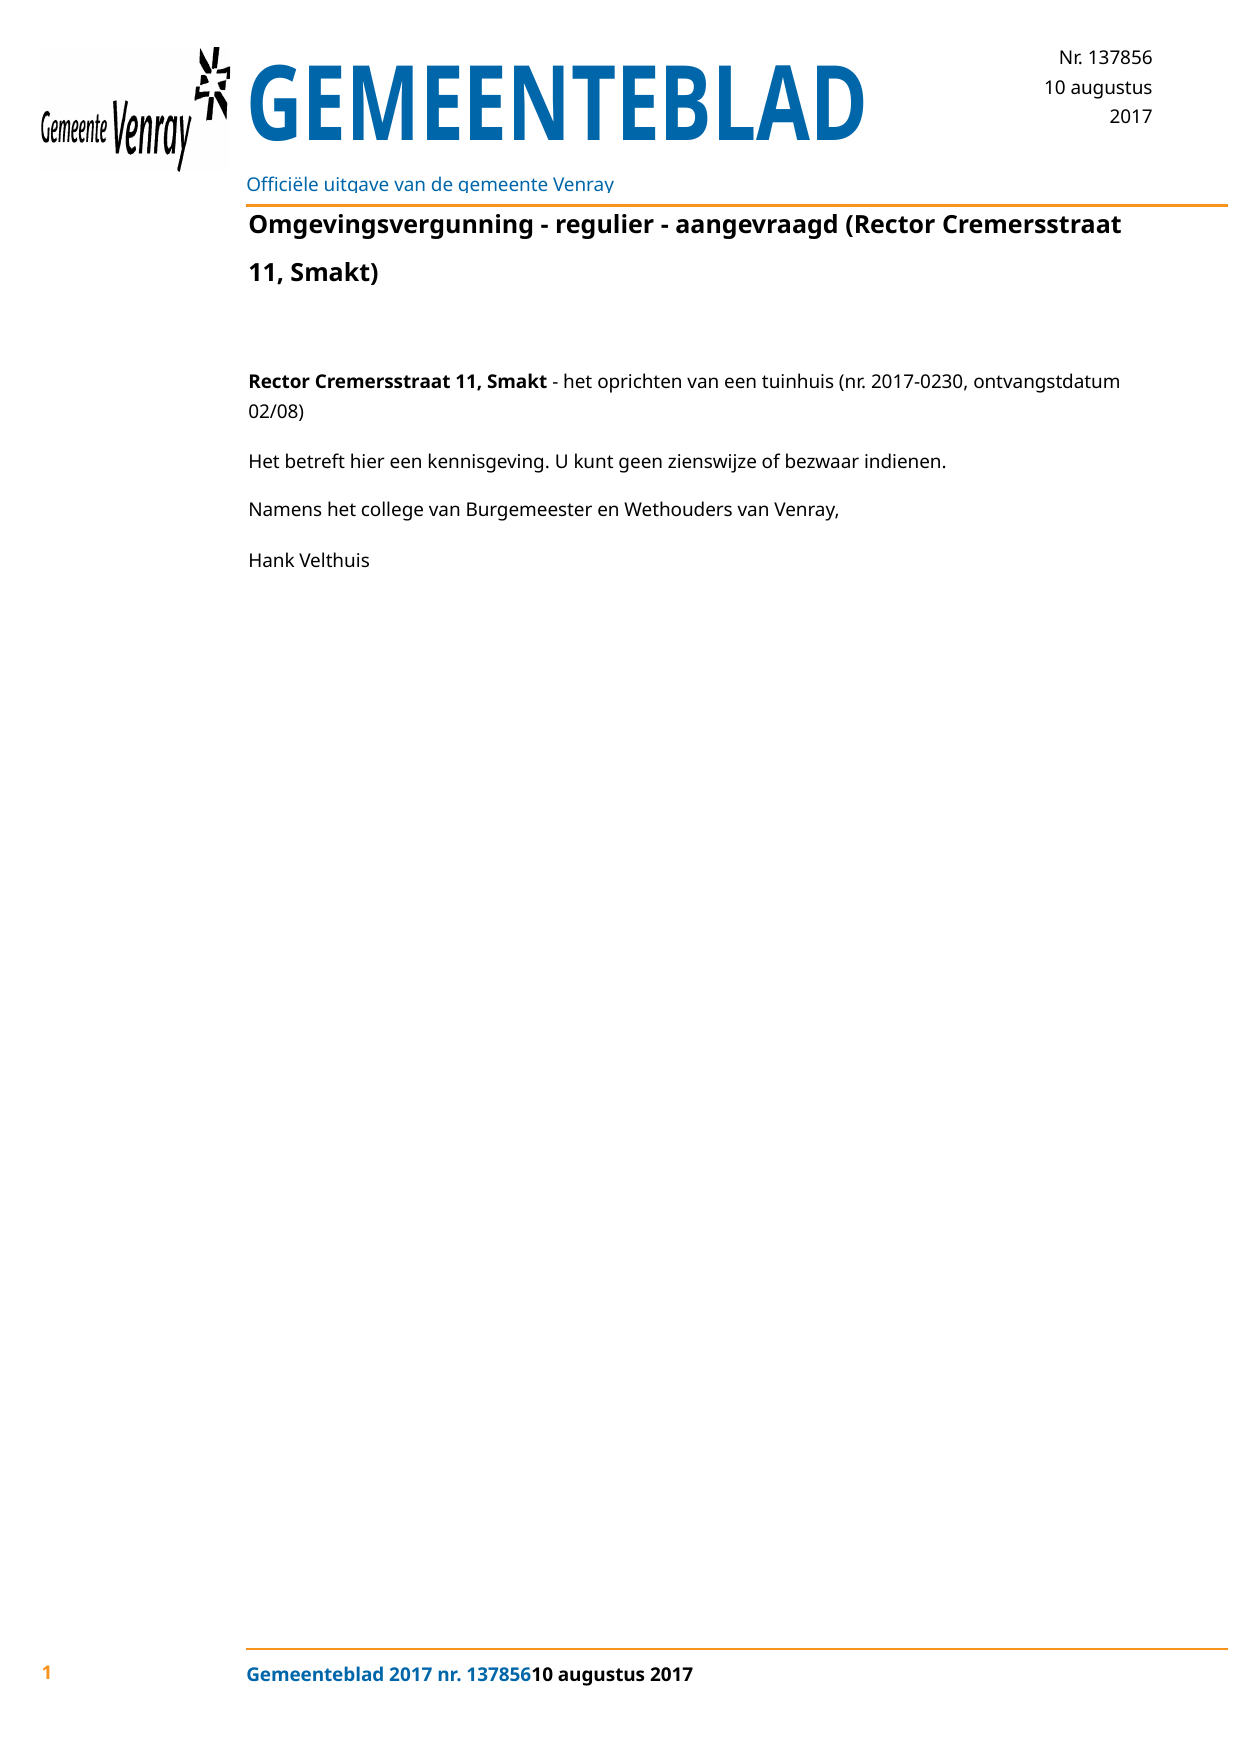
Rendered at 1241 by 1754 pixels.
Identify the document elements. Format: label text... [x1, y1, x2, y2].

text Hank Velthuis [248, 548, 1152, 573]
text Omgevingsvergunning - regulier - aangevraagd (Rector Cremersstraat 11, Smakt) [248, 207, 1152, 288]
text Namens het college van Burgemeester en Wethouders van Venray, [248, 496, 1152, 522]
text Het betreft hier een kennisgeving. U kunt geen zienswijze of bezwaar indienen. [248, 448, 1152, 474]
text Rector Cremersstraat 11, Smakt - het oprichten van een tuinhuis (nr. 2017-0230, ontvangstdatum 02/08) [248, 368, 1152, 424]
picture [41, 47, 231, 172]
